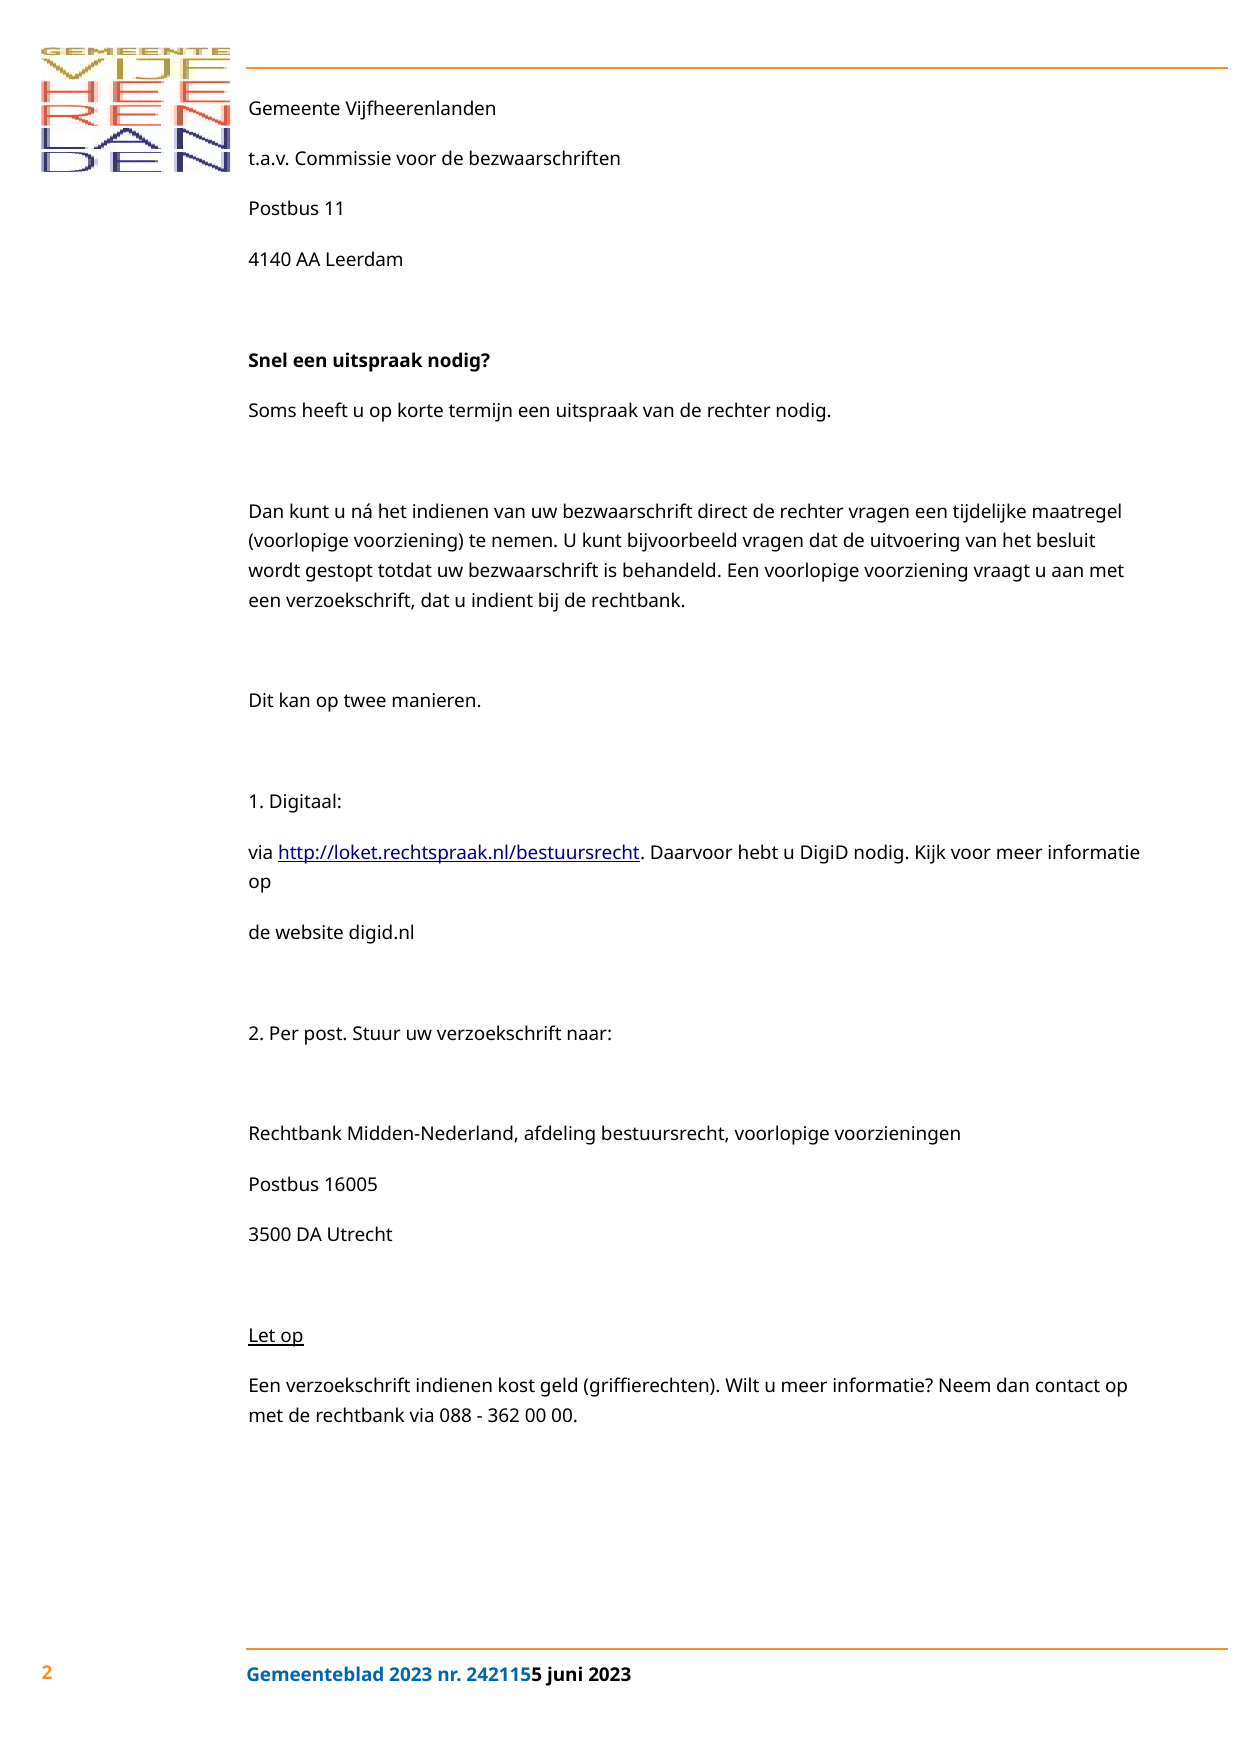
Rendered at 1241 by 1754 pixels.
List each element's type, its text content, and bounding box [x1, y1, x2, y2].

text Let op [248, 1322, 1152, 1348]
text via http://loket.rechtspraak.nl/bestuursrecht. Daarvoor hebt u DigiD nodig. Kijk voor meer informatie op [248, 839, 1152, 894]
text Snel een uitspraak nodig? [248, 347, 1152, 373]
text Soms heeft u op korte termijn een uitspraak van de rechter nodig. [248, 397, 1152, 423]
text Rechtbank Midden-Nederland, afdeling bestuursrecht, voorlopige voorzieningen [248, 1121, 1152, 1146]
text Postbus 16005 [248, 1171, 1152, 1197]
text 1. Digitaal: [248, 788, 1152, 814]
text 4140 AA Leerdam [248, 246, 1152, 272]
text Dan kunt u ná het indienen van uw bezwaarschrift direct de rechter vragen een tijdelijke maatregel (voorlopige voorziening) te nemen. U kunt bijvoorbeeld vragen dat de uitvoering van het besluit wordt gestopt totdat uw bezwaarschrift is behandeld. Een voorlopige voorziening vraagt u aan met een verzoekschrift, dat u indient bij de rechtbank. [248, 498, 1152, 613]
text Dit kan op twee manieren. [248, 688, 1152, 713]
text Gemeente Vijfheerenlanden [248, 95, 1152, 121]
picture [41, 47, 231, 172]
text de website digid.nl [248, 919, 1152, 945]
text 3500 DA Utrecht [248, 1221, 1152, 1247]
text Een verzoekschrift indienen kost geld (griffierechten). Wilt u meer informatie? Neem dan contact op met de rechtbank via 088 - 362 00 00. [248, 1373, 1152, 1428]
text 2. Per post. Stuur uw verzoekschrift naar: [248, 1020, 1152, 1046]
text Postbus 11 [248, 196, 1152, 221]
text t.a.v. Commissie voor de bezwaarschriften [248, 145, 1152, 171]
